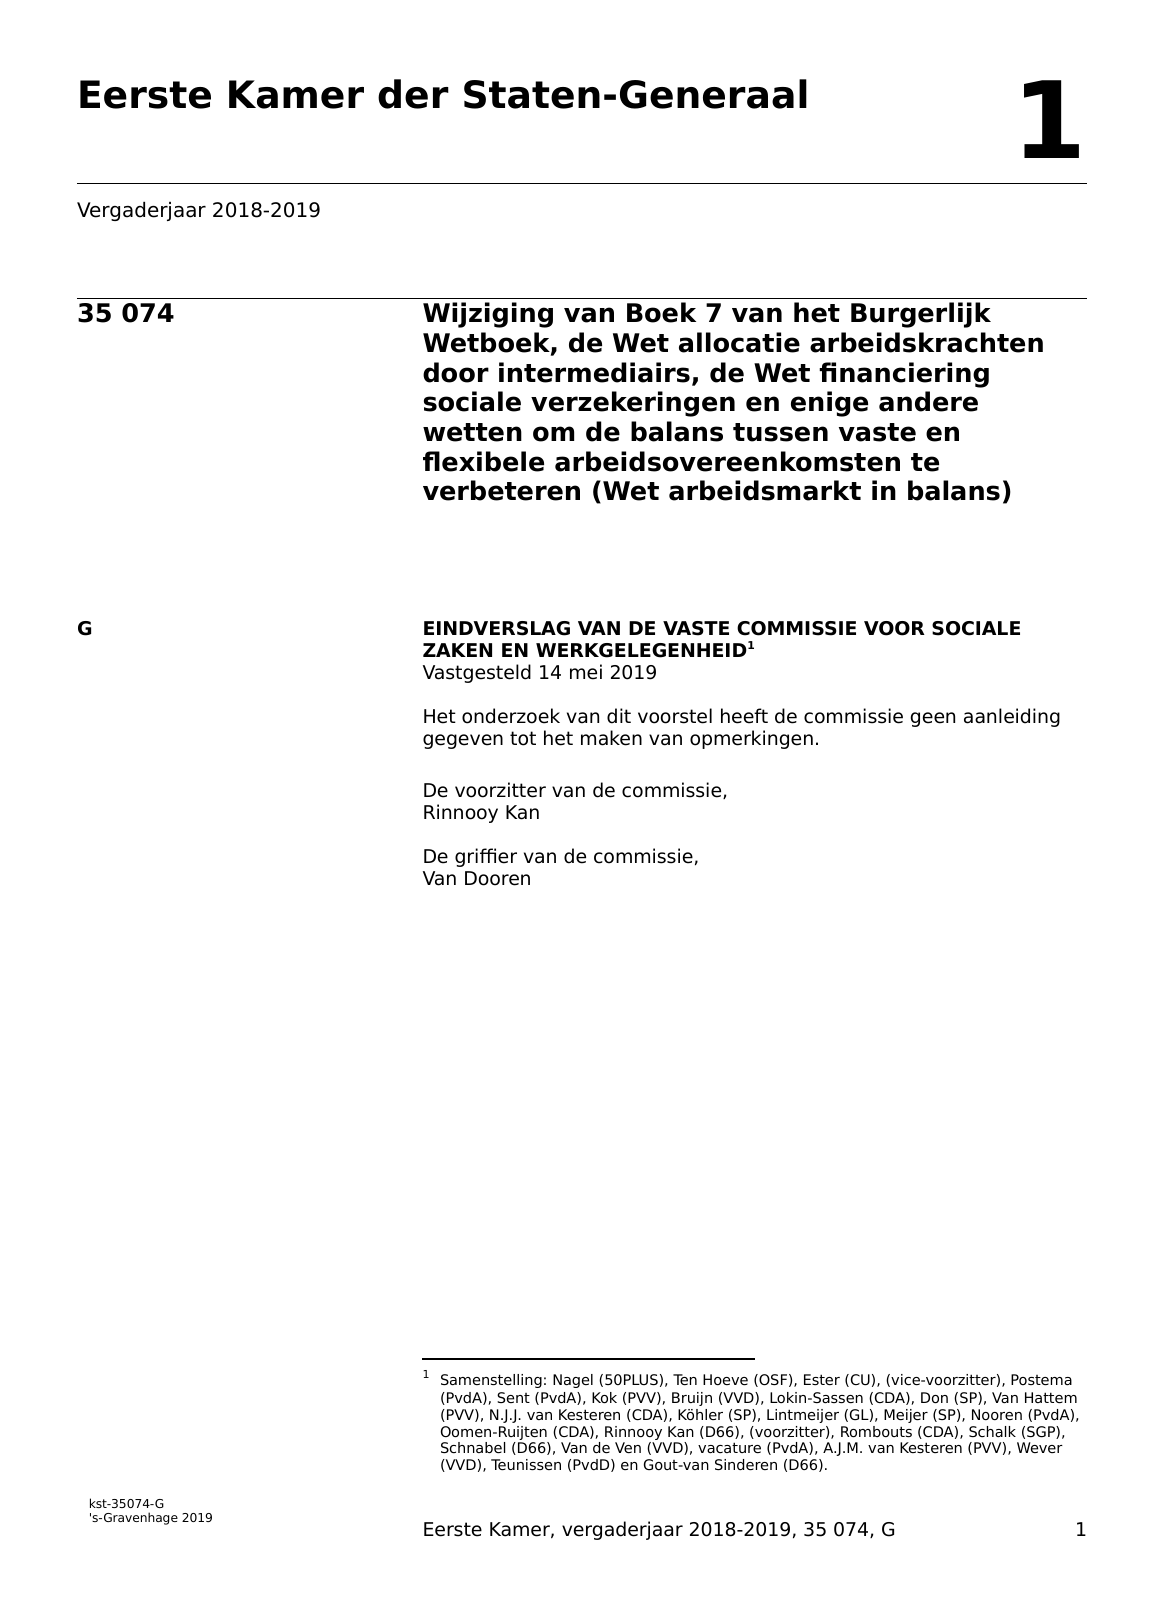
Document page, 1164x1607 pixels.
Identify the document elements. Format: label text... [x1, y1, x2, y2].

text Vastgesteld 14 mei 2019 [422, 662, 1087, 684]
table_header Eerste Kamer der Staten-Generaal [77, 59, 886, 183]
subtitle 35 074 Wijziging van Boek 7 van het Burgerlijk Wetboek, de Wet allocatie arbeidskrachten door intermediairs, de Wet financiering sociale verzekeringen en enige andere wetten om de balans tussen vaste en flexibele arbeidsovereenkomsten te verbeteren (Wet arbeidsmarkt in balans) [77, 299, 1087, 507]
text kst-35074-G [88, 1497, 323, 1511]
table_cell Vergaderjaar 2018-2019 [77, 184, 1087, 298]
text Samenstelling: Nagel (50PLUS), Ten Hoeve (OSF), Ester (CU), (vice-voorzitter), Postema (PvdA), Sent (PvdA), Kok (PVV), Bruijn (VVD), Lokin-Sassen (CDA), Don (SP), Van Hattem (PVV), N.J.J. van Kesteren (CDA), Köhler (SP), Lintmeijer (GL), Meijer (SP), Nooren (PvdA), Oomen-Ruijten (CDA), Rinnooy Kan (D66), (voorzitter), Rombouts (CDA), Schalk (SGP), Schnabel (D66), Van de Ven (VVD), vacature (PvdA), A.J.M. van Kesteren (PVV), Wever (VVD), Teunissen (PvdD) en Gout-van Sinderen (D66). [422, 1368, 1087, 1474]
text De griffier van de commissie, Van Dooren [422, 846, 1087, 890]
text Het onderzoek van dit voorstel heeft de commissie geen aanleiding gegeven tot het maken van opmerkingen. [422, 706, 1087, 750]
table_header 1 [886, 59, 1087, 183]
text 's-Gravenhage 2019 [88, 1511, 323, 1525]
text De voorzitter van de commissie, Rinnooy Kan [422, 780, 1087, 824]
subtitle G EINDVERSLAG VAN DE VASTE COMMISSIE VOOR SOCIALE ZAKEN EN WERKGELEGENHEID [77, 618, 1087, 662]
